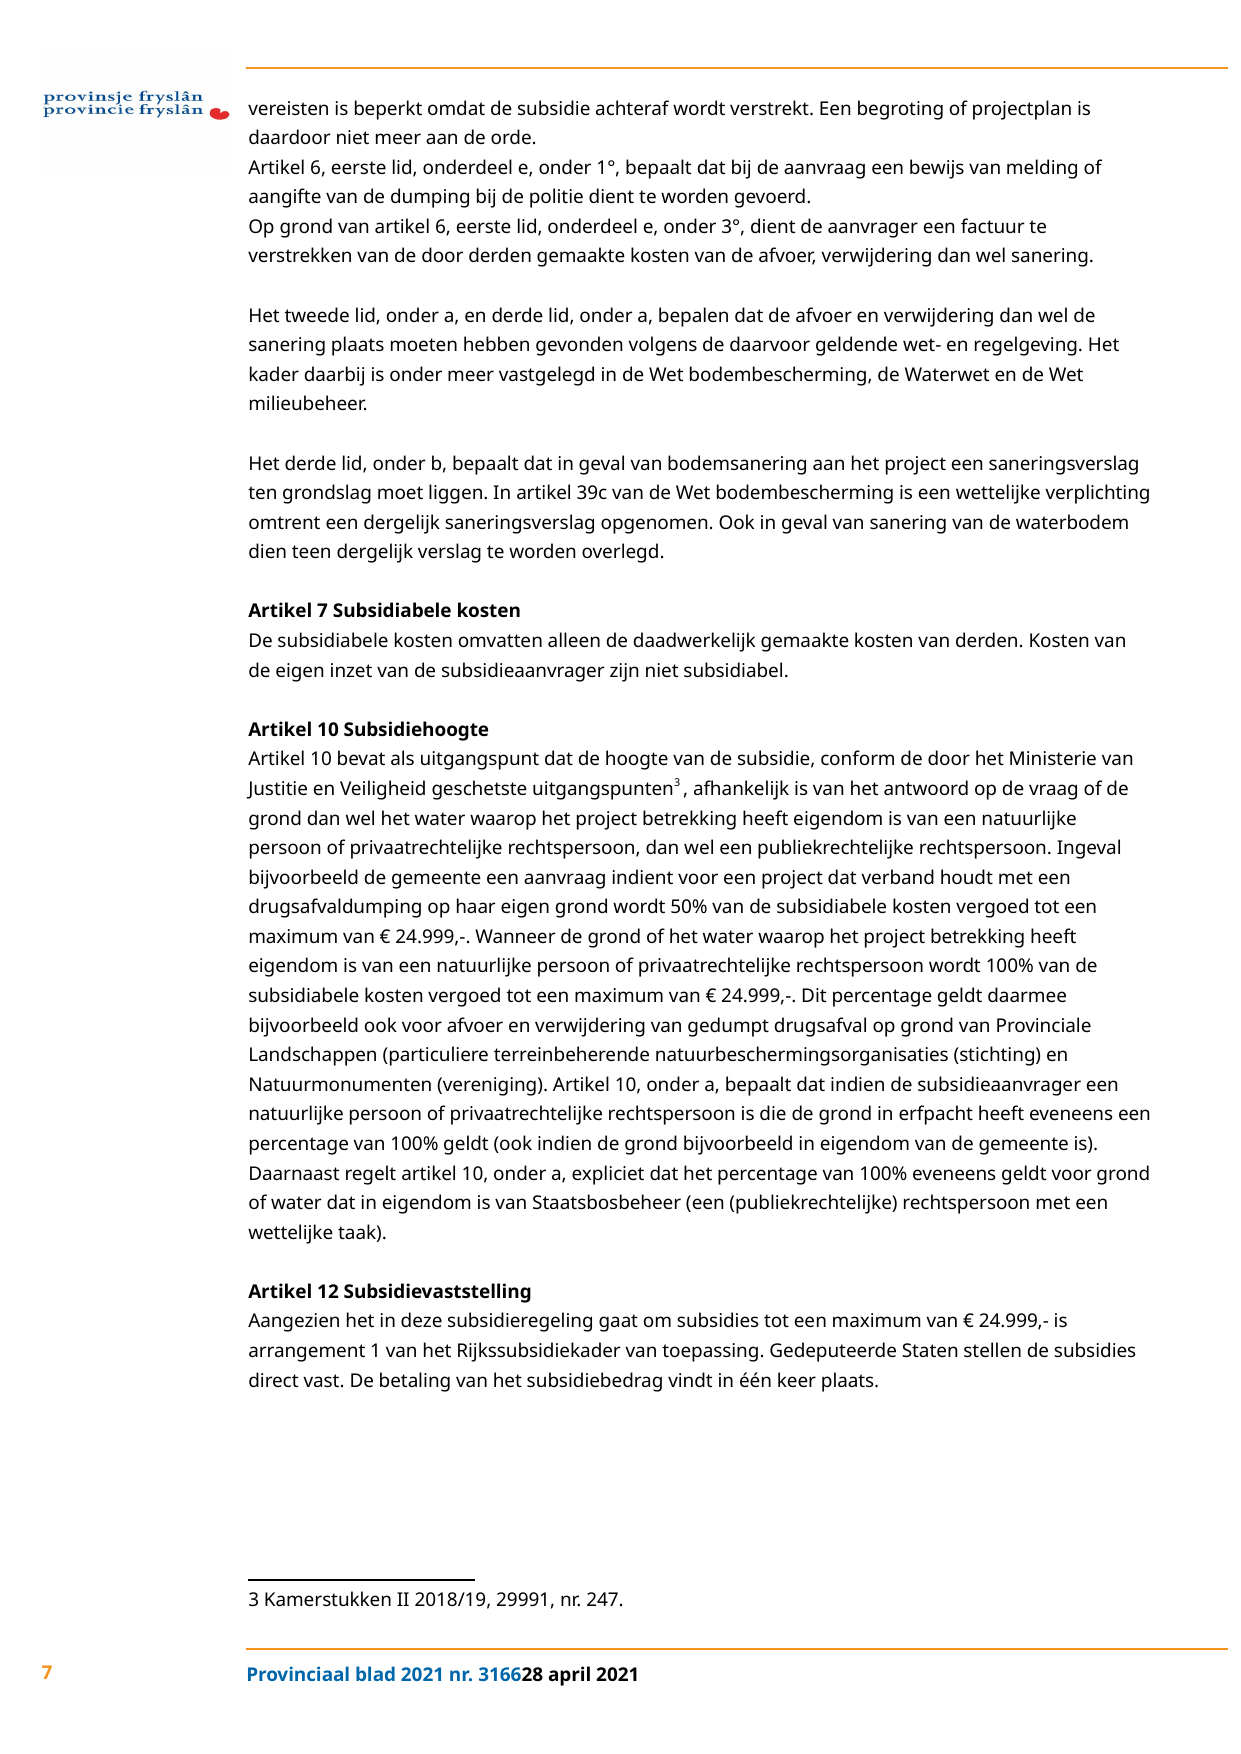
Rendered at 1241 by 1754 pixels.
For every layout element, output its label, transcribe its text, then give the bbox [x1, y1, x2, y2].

text Artikel 7 Subsidiabele kosten [248, 598, 1152, 623]
text Artikel 6, eerste lid, onderdeel e, onder 1°, bepaalt dat bij de aanvraag een bewijs van melding of aangifte van de dumping bij de politie dient te worden gevoerd. [248, 154, 1152, 209]
text Kamerstukken II 2018/19, 29991, nr. 247. [248, 1586, 1152, 1612]
text De subsidiabele kosten omvatten alleen de daadwerkelijk gemaakte kosten van derden. Kosten van de eigen inzet van de subsidieaanvrager zijn niet subsidiabel. [248, 627, 1152, 683]
text Artikel 10 bevat als uitgangspunt dat de hoogte van de subsidie, conform de door het Ministerie van Justitie en Veiligheid geschetste uitgangspunten, afhankelijk is van het antwoord op de vraag of de grond dan wel het water waarop het project betrekking heeft eigendom is van een natuurlijke persoon of privaatrechtelijke rechtspersoon, dan wel een publiekrechtelijke rechtspersoon. Ingeval bijvoorbeeld de gemeente een aanvraag indient voor een project dat verband houdt met een drugsafvaldumping op haar eigen grond wordt 50% van de subsidiabele kosten vergoed tot een maximum van € 24.999,-. Wanneer de grond of het water waarop het project betrekking heeft eigendom is van een natuurlijke persoon of privaatrechtelijke rechtspersoon wordt 100% van de subsidiabele kosten vergoed tot een maximum van € 24.999,-. Dit percentage geldt daarmee bijvoorbeeld ook voor afvoer en verwijdering van gedumpt drugsafval op grond van Provinciale Landschappen (particuliere terreinbeherende natuurbeschermingsorganisaties (stichting) en Natuurmonumenten (vereniging). Artikel 10, onder a, bepaalt dat indien de subsidieaanvrager een natuurlijke persoon of privaatrechtelijke rechtspersoon is die de grond in erfpacht heeft eveneens een percentage van 100% geldt (ook indien de grond bijvoorbeeld in eigendom van de gemeente is). Daarnaast regelt artikel 10, onder a, expliciet dat het percentage van 100% eveneens geldt voor grond of water dat in eigendom is van Staatsbosbeheer (een (publiekrechtelijke) rechtspersoon met een wettelijke taak). [248, 746, 1152, 1245]
text Op grond van artikel 6, eerste lid, onderdeel e, onder 3°, dient de aanvrager een factuur te verstrekken van de door derden gemaakte kosten van de afvoer, verwijdering dan wel sanering. [248, 213, 1152, 268]
text Artikel 10 Subsidiehoogte [248, 716, 1152, 742]
text Het tweede lid, onder a, en derde lid, onder a, bepalen dat de afvoer en verwijdering dan wel de sanering plaats moeten hebben gevonden volgens de daarvoor geldende wet- en regelgeving. Het kader daarbij is onder meer vastgelegd in de Wet bodembescherming, de Waterwet en de Wet milieubeheer. [248, 302, 1152, 416]
text vereisten is beperkt omdat de subsidie achteraf wordt verstrekt. Een begroting of projectplan is daardoor niet meer aan de orde. [248, 95, 1152, 150]
text Artikel 12 Subsidievaststelling [248, 1278, 1152, 1304]
text Aangezien het in deze subsidieregeling gaat om subsidies tot een maximum van € 24.999,- is arrangement 1 van het Rijkssubsidiekader van toepassing. Gedeputeerde Staten stellen de subsidies direct vast. De betaling van het subsidiebedrag vindt in één keer plaats. [248, 1308, 1152, 1393]
text Het derde lid, onder b, bepaalt dat in geval van bodemsanering aan het project een saneringsverslag ten grondslag moet liggen. In artikel 39c van de Wet bodembescherming is een wettelijke verplichting omtrent een dergelijk saneringsverslag opgenomen. Ook in geval van sanering van de waterbodem dien teen dergelijk verslag te worden overlegd. [248, 450, 1152, 564]
picture [41, 47, 231, 172]
